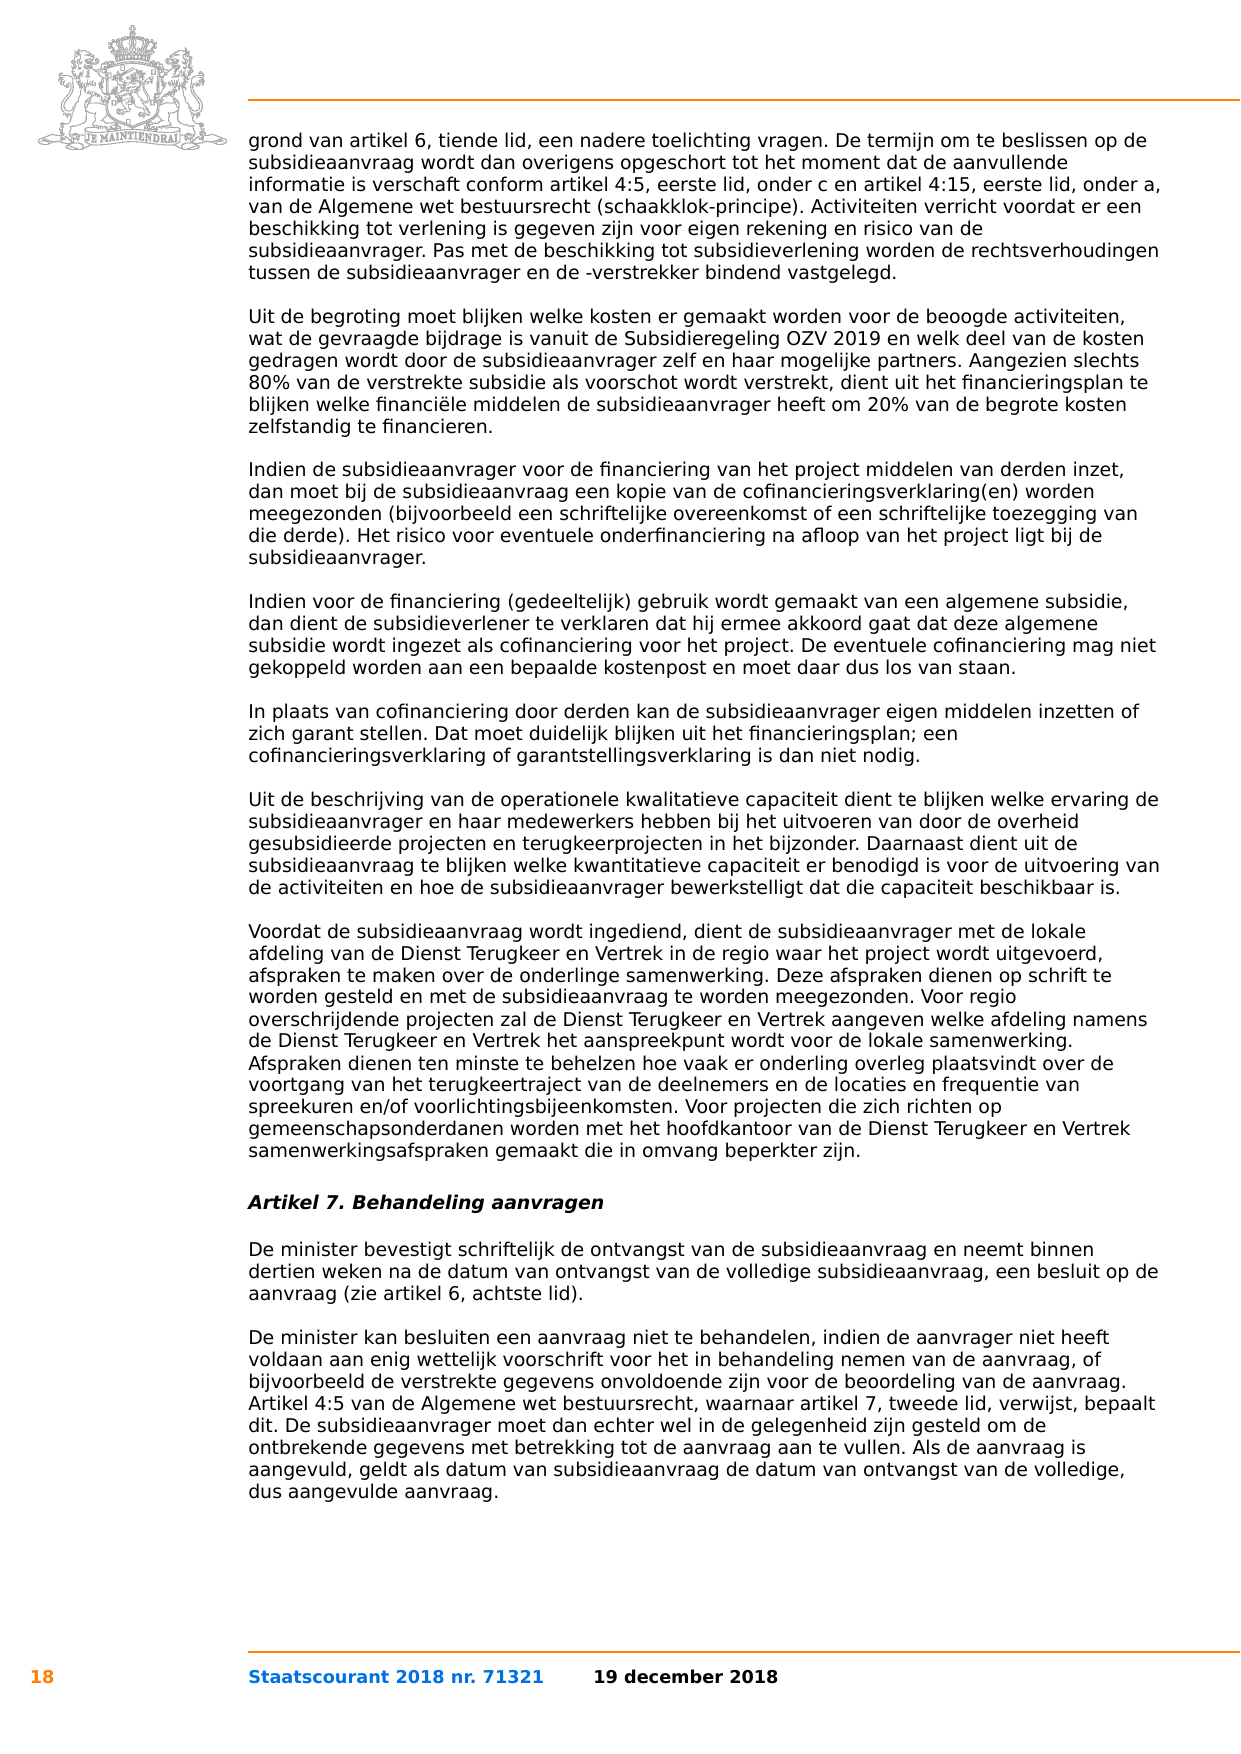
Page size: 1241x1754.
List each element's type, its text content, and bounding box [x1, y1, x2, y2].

text De minister bevestigt schriftelijk de ontvangst van de subsidieaanvraag en neemt binnen dertien weken na de datum van ontvangst van de volledige subsidieaanvraag, een besluit op de aanvraag (zie artikel 6, achtste lid). [248, 1239, 1163, 1305]
text Indien de subsidieaanvrager voor de financiering van het project middelen van derden inzet, dan moet bij de subsidieaanvraag een kopie van de cofinancieringsverklaring(en) worden meegezonden (bijvoorbeeld een schriftelijke overeenkomst of een schriftelijke toezegging van die derde). Het risico voor eventuele onderfinanciering na afloop van het project ligt bij de subsidieaanvrager. [248, 459, 1163, 569]
text In plaats van cofinanciering door derden kan de subsidieaanvrager eigen middelen inzetten of zich garant stellen. Dat moet duidelijk blijken uit het financieringsplan; een cofinancieringsverklaring of garantstellingsverklaring is dan niet nodig. [248, 701, 1163, 767]
text Voordat de subsidieaanvraag wordt ingediend, dient de subsidieaanvrager met de lokale afdeling van de Dienst Terugkeer en Vertrek in de regio waar het project wordt uitgevoerd, afspraken te maken over de onderlinge samenwerking. Deze afspraken dienen op schrift te worden gesteld en met de subsidieaanvraag te worden meegezonden. Voor regio overschrijdende projecten zal de Dienst Terugkeer en Vertrek aangeven welke afdeling namens de Dienst Terugkeer en Vertrek het aanspreekpunt wordt voor de lokale samenwerking. Afspraken dienen ten minste te behelzen hoe vaak er onderling overleg plaatsvindt over de voortgang van het terugkeertraject van de deelnemers en de locaties en frequentie van spreekuren en/of voorlichtingsbijeenkomsten. Voor projecten die zich richten op gemeenschapsonderdanen worden met het hoofdkantoor van de Dienst Terugkeer en Vertrek samenwerkingsafspraken gemaakt die in omvang beperkter zijn. [248, 921, 1163, 1162]
text Indien voor de financiering (gedeeltelijk) gebruik wordt gemaakt van een algemene subsidie, dan dient de subsidieverlener te verklaren dat hij ermee akkoord gaat dat deze algemene subsidie wordt ingezet als cofinanciering voor het project. De eventuele cofinanciering mag niet gekoppeld worden aan een bepaalde kostenpost en moet daar dus los van staan. [248, 591, 1163, 679]
text Uit de beschrijving van de operationele kwalitatieve capaciteit dient te blijken welke ervaring de subsidieaanvrager en haar medewerkers hebben bij het uitvoeren van door de overheid gesubsidieerde projecten en terugkeerprojecten in het bijzonder. Daarnaast dient uit de subsidieaanvraag te blijken welke kwantitatieve capaciteit er benodigd is voor de uitvoering van de activiteiten en hoe de subsidieaanvrager bewerkstelligt dat die capaciteit beschikbaar is. [248, 789, 1163, 899]
subtitle Artikel 7. Behandeling aanvragen [248, 1192, 1163, 1214]
text Uit de begroting moet blijken welke kosten er gemaakt worden voor de beoogde activiteiten, wat de gevraagde bijdrage is vanuit de Subsidieregeling OZV 2019 en welk deel van de kosten gedragen wordt door de subsidieaanvrager zelf en haar mogelijke partners. Aangezien slechts 80% van de verstrekte subsidie als voorschot wordt verstrekt, dient uit het financieringsplan te blijken welke financiële middelen de subsidieaanvrager heeft om 20% van de begrote kosten zelfstandig te financieren. [248, 306, 1163, 437]
text De minister kan besluiten een aanvraag niet te behandelen, indien de aanvrager niet heeft voldaan aan enig wettelijk voorschrift voor het in behandeling nemen van de aanvraag, of bijvoorbeeld de verstrekte gegevens onvoldoende zijn voor de beoordeling van de aanvraag. Artikel 4:5 van de Algemene wet bestuursrecht, waarnaar artikel 7, tweede lid, verwijst, bepaalt dit. De subsidieaanvrager moet dan echter wel in de gelegenheid zijn gesteld om de ontbrekende gegevens met betrekking tot de aanvraag aan te vullen. Als de aanvraag is aangevuld, geldt als datum van subsidieaanvraag de datum van ontvangst van de volledige, dus aangevulde aanvraag. [248, 1327, 1163, 1503]
picture [38, 25, 227, 150]
text grond van artikel 6, tiende lid, een nadere toelichting vragen. De termijn om te beslissen op de subsidieaanvraag wordt dan overigens opgeschort tot het moment dat de aanvullende informatie is verschaft conform artikel 4:5, eerste lid, onder c en artikel 4:15, eerste lid, onder a, van de Algemene wet bestuursrecht (schaakklok-principe). Activiteiten verricht voordat er een beschikking tot verlening is gegeven zijn voor eigen rekening en risico van de subsidieaanvrager. Pas met de beschikking tot subsidieverlening worden de rechtsverhoudingen tussen de subsidieaanvrager en de -verstrekker bindend vastgelegd. [248, 130, 1163, 284]
